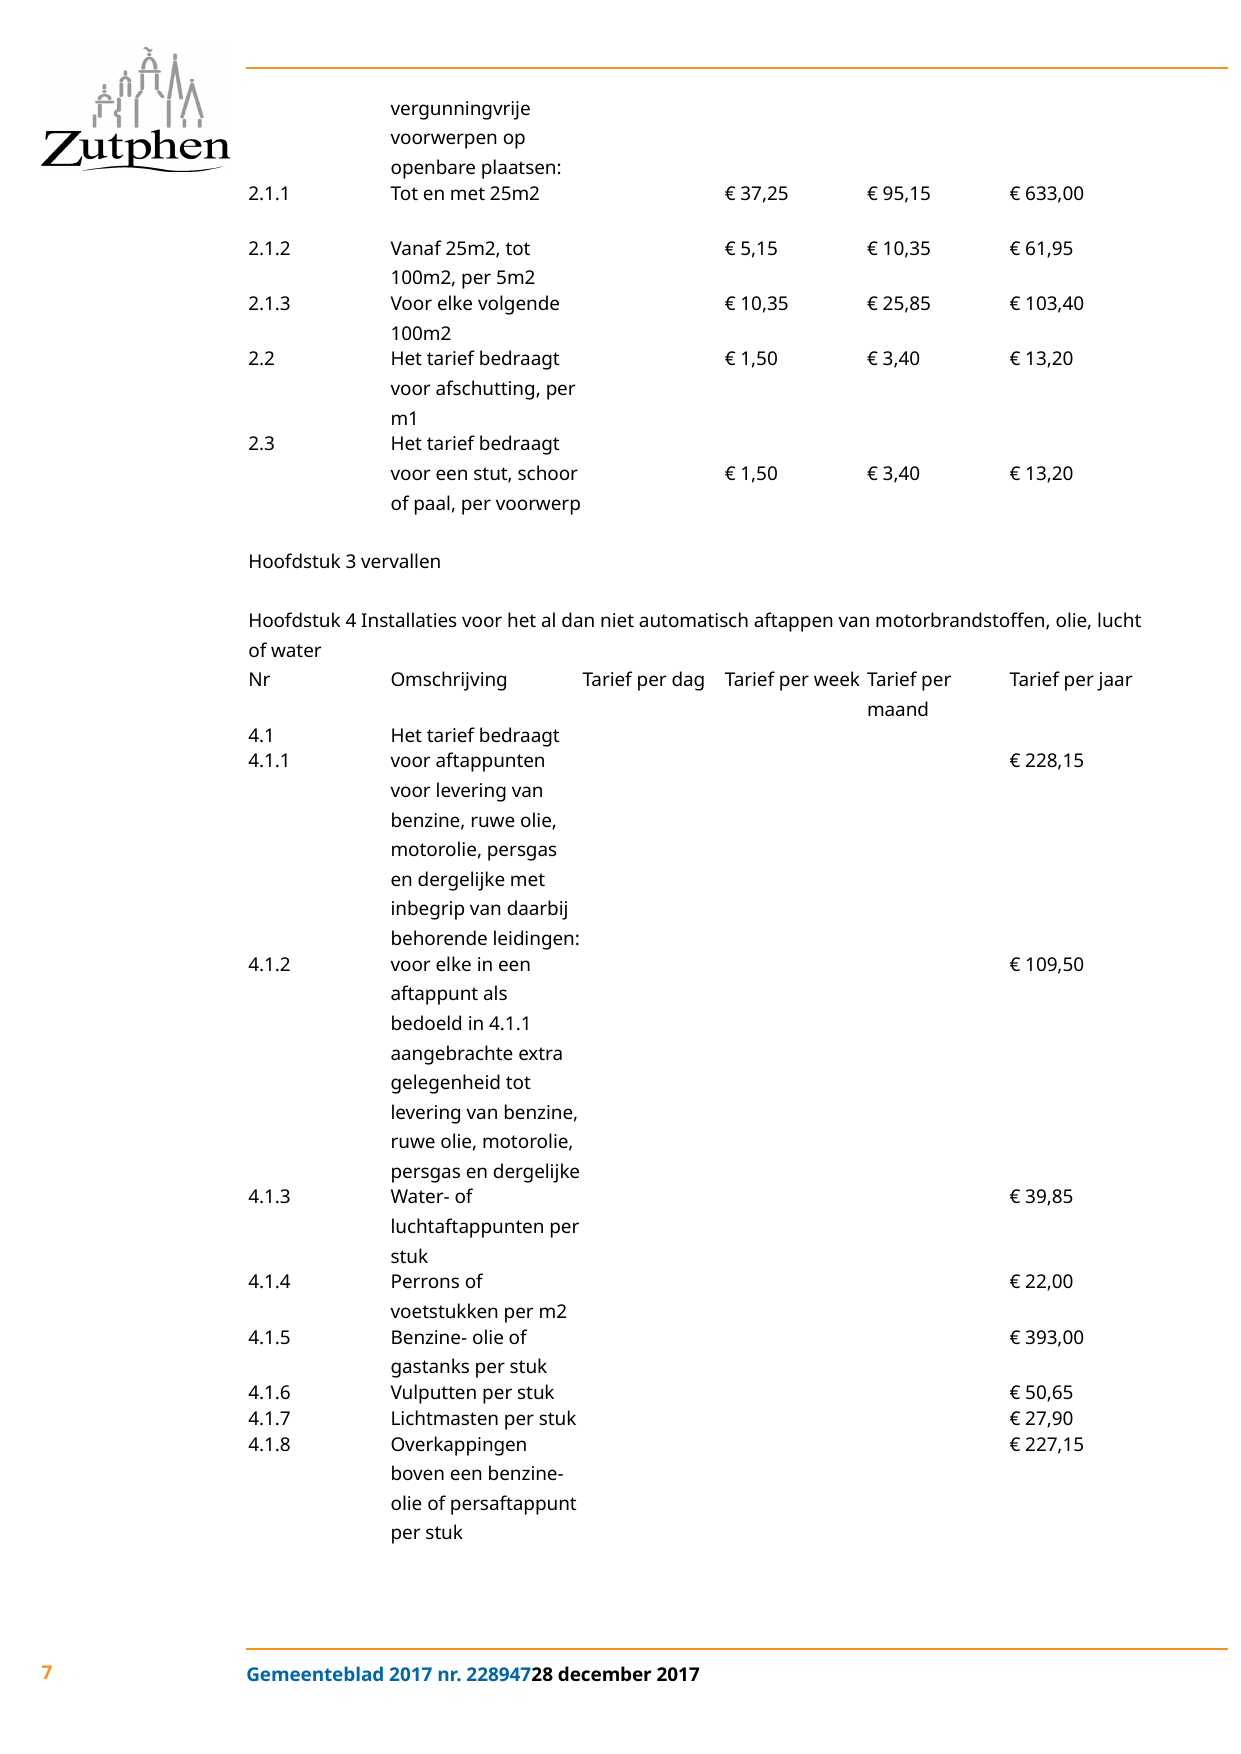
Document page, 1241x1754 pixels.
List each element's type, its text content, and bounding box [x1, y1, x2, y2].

table_cell [725, 748, 867, 951]
table_cell voor elke in een aftappunt als bedoeld in 4.1.1 aangebrachte extra gelegenheid tot levering van benzine, ruwe olie, motorolie, persgas en dergelijke [390, 951, 582, 1184]
table_cell € 10,35 [725, 290, 867, 346]
table_cell € 13,20 [1009, 346, 1152, 431]
table_cell € 37,25 [725, 180, 867, 235]
table_cell € 3,40 [867, 346, 1009, 431]
table_cell Het tarief bedraagt voor afschutting, per m1 [390, 346, 582, 431]
table_cell [582, 180, 724, 235]
table_cell € 5,15 [725, 235, 867, 290]
table_cell 4.1.2 [248, 951, 390, 1184]
table_cell Benzine- olie of gastanks per stuk [390, 1324, 582, 1379]
table_cell [725, 1184, 867, 1269]
table_cell € 10,35 [867, 235, 1009, 290]
table_cell Lichtmasten per stuk [390, 1405, 582, 1431]
table_cell [725, 1405, 867, 1431]
table_cell [582, 235, 724, 290]
table_cell Tot en met 25m2 [390, 180, 582, 235]
table_cell € 27,90 [1009, 1405, 1152, 1431]
table_cell [867, 722, 1009, 748]
table_cell [582, 1269, 724, 1324]
table_cell 4.1.3 [248, 1184, 390, 1269]
table_cell € 3,40 [867, 431, 1009, 515]
table_cell [1009, 722, 1152, 748]
table_cell Overkappingen boven een benzine- olie of persaftappunt per stuk [390, 1431, 582, 1545]
table_cell [867, 951, 1009, 1184]
table_cell € 95,15 [867, 180, 1009, 235]
table_cell 2.2 [248, 346, 390, 431]
table_cell € 633,00 [1009, 180, 1152, 235]
table_cell € 393,00 [1009, 1324, 1152, 1379]
picture [41, 47, 231, 172]
table_cell [582, 748, 724, 951]
table_cell 2.1.3 [248, 290, 390, 346]
table_cell [582, 95, 724, 180]
table_cell € 61,95 [1009, 235, 1152, 290]
table_cell € 228,15 [1009, 748, 1152, 951]
table_cell [725, 1379, 867, 1405]
table_cell € 39,85 [1009, 1184, 1152, 1269]
table_cell [248, 95, 390, 180]
table_cell 2.1.1 [248, 180, 390, 235]
table_cell € 22,00 [1009, 1269, 1152, 1324]
table_cell [582, 290, 724, 346]
table_cell Perrons of voetstukken per m2 [390, 1269, 582, 1324]
table_cell [582, 346, 724, 431]
table_cell € 25,85 [867, 290, 1009, 346]
table_cell [867, 95, 1009, 180]
table_cell vergunningvrije voorwerpen op openbare plaatsen: [390, 95, 582, 180]
table_header Tarief per dag [582, 667, 724, 722]
table_cell [867, 1269, 1009, 1324]
text Hoofdstuk 3 vervallen [248, 548, 1152, 574]
table_cell [867, 1431, 1009, 1545]
table_cell [725, 722, 867, 748]
table_cell [582, 1324, 724, 1379]
table_cell [582, 1379, 724, 1405]
table_cell voor aftappunten voor levering van benzine, ruwe olie, motorolie, persgas en dergelijke met inbegrip van daarbij behorende leidingen: [390, 748, 582, 951]
table_cell 4.1.4 [248, 1269, 390, 1324]
table_cell 4.1.5 [248, 1324, 390, 1379]
table_cell [1009, 95, 1152, 180]
table_cell [582, 951, 724, 1184]
table_cell € 1,50 [725, 346, 867, 431]
table_cell Voor elke volgende 100m2 [390, 290, 582, 346]
table_cell € 50,65 [1009, 1379, 1152, 1405]
table_cell 4.1.1 [248, 748, 390, 951]
table_cell € 227,15 [1009, 1431, 1152, 1545]
table_cell [582, 1431, 724, 1545]
table_cell 2.1.2 [248, 235, 390, 290]
table_cell [867, 1379, 1009, 1405]
table_cell [867, 1324, 1009, 1379]
table_cell 2.3 [248, 431, 390, 515]
table_cell 4.1.8 [248, 1431, 390, 1545]
table_header Tarief per maand [867, 667, 1009, 722]
table_header Nr [248, 667, 390, 722]
table_cell [582, 431, 724, 515]
table_cell 4.1 [248, 722, 390, 748]
table_cell € 1,50 [725, 431, 867, 515]
table_cell Vanaf 25m2, tot 100m2, per 5m2 [390, 235, 582, 290]
text Hoofdstuk 4 Installaties voor het al dan niet automatisch aftappen van motorbrandstoffen, olie, lucht of water [248, 607, 1152, 663]
table_cell [867, 1405, 1009, 1431]
table_cell Vulputten per stuk [390, 1379, 582, 1405]
table_header Tarief per jaar [1009, 667, 1152, 722]
table_cell 4.1.6 [248, 1379, 390, 1405]
table_header Omschrijving [390, 667, 582, 722]
table_header Tarief per week [725, 667, 867, 722]
table_cell [725, 951, 867, 1184]
table_cell [582, 1184, 724, 1269]
table_cell 4.1.7 [248, 1405, 390, 1431]
table_cell [725, 1431, 867, 1545]
table_cell € 103,40 [1009, 290, 1152, 346]
table_cell € 13,20 [1009, 431, 1152, 515]
table_cell Water- of luchtaftappunten per stuk [390, 1184, 582, 1269]
table_cell Het tarief bedraagt voor een stut, schoor of paal, per voorwerp [390, 431, 582, 515]
table_cell [582, 722, 724, 748]
table_cell [582, 1405, 724, 1431]
table_cell [867, 1184, 1009, 1269]
table_cell [725, 95, 867, 180]
table_cell [867, 748, 1009, 951]
table_cell [725, 1269, 867, 1324]
table_cell [725, 1324, 867, 1379]
table_cell Het tarief bedraagt [390, 722, 582, 748]
table_cell € 109,50 [1009, 951, 1152, 1184]
